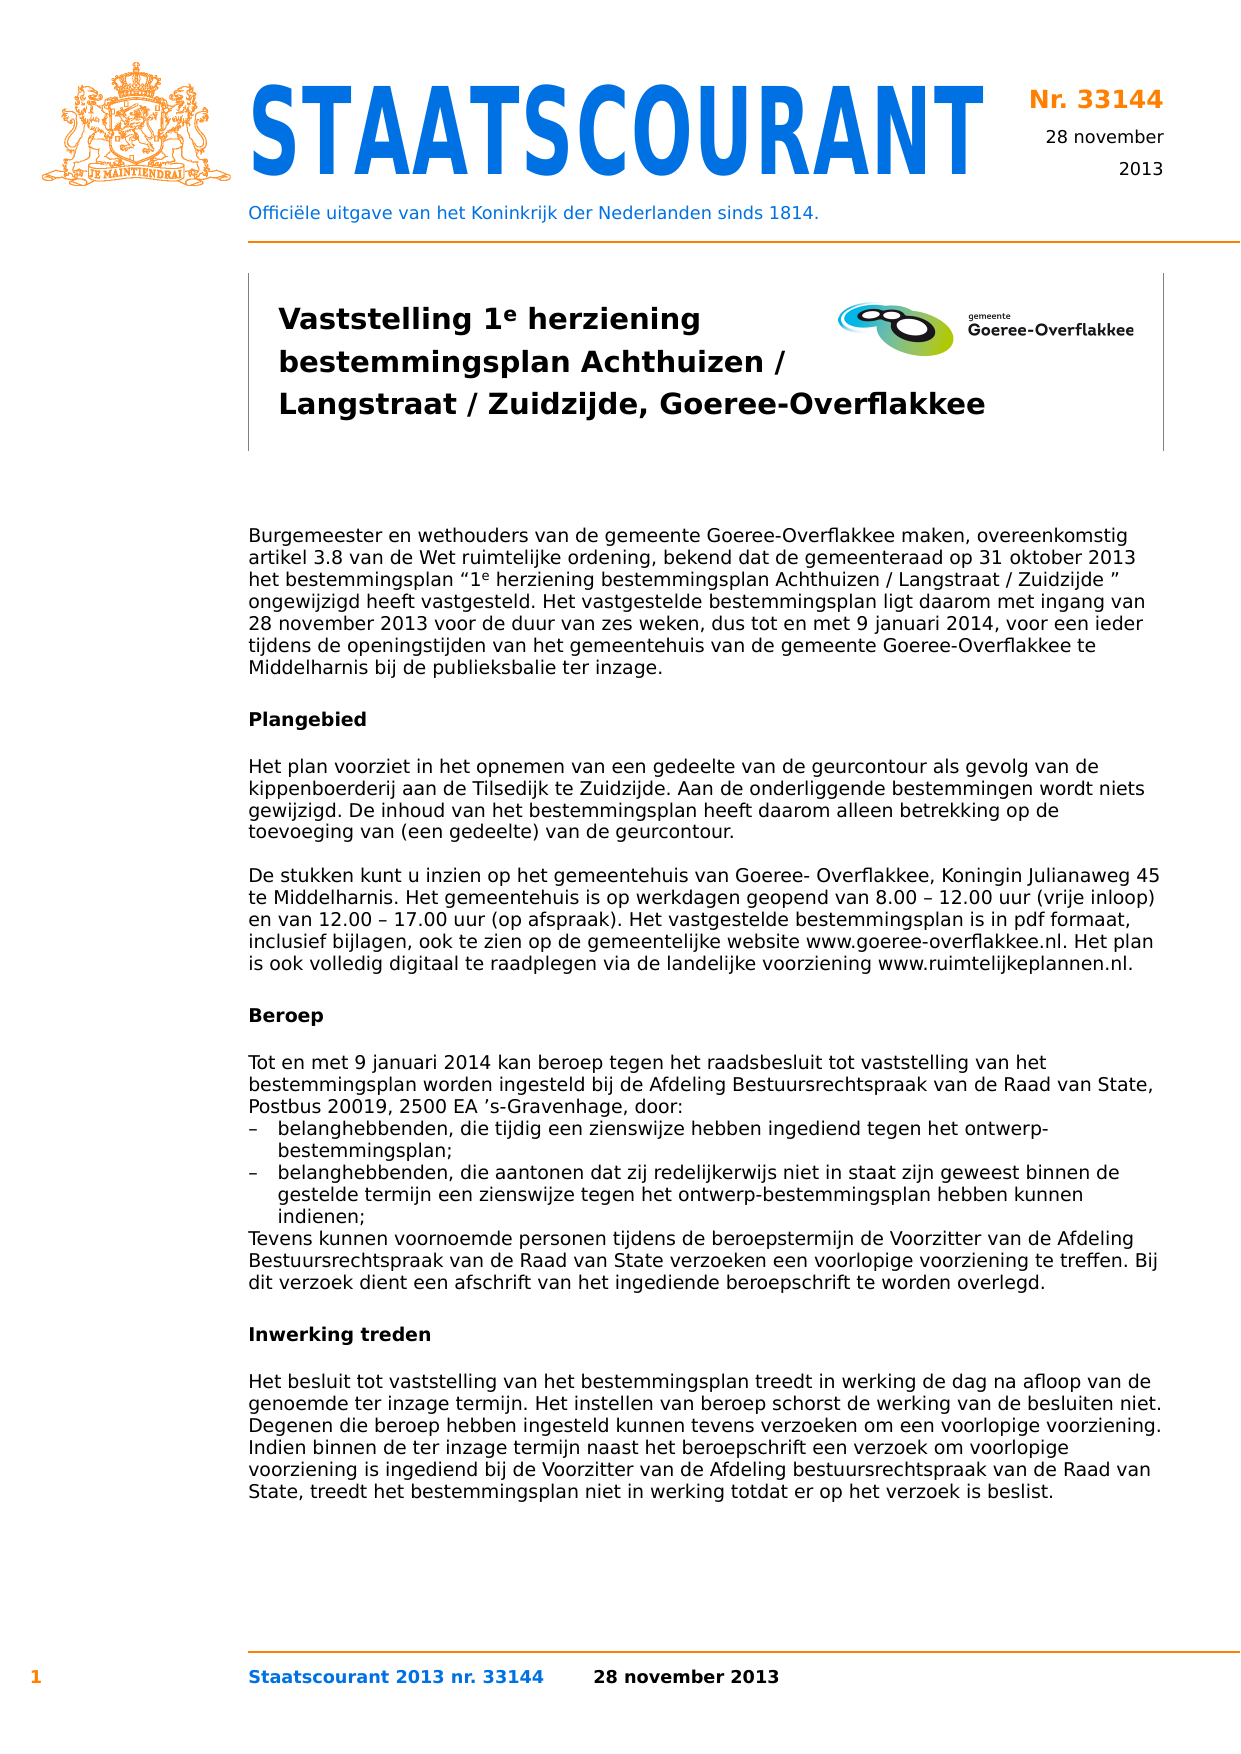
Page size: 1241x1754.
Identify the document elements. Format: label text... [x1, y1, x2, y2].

text – belanghebbenden, die aantonen dat zij redelijkerwijs niet in staat zijn geweest binnen de gestelde termijn een zienswijze tegen het ontwerp-bestemmingsplan hebben kunnen indienen; [248, 1162, 1163, 1228]
text Tot en met 9 januari 2014 kan beroep tegen het raadsbesluit tot vaststelling van het bestemmingsplan worden ingesteld bij de Afdeling Bestuursrechtspraak van de Raad van State, Postbus 20019, 2500 EA ’s-Gravenhage, door: [248, 1052, 1163, 1118]
text Burgemeester en wethouders van de gemeente Goeree-Overflakkee maken, overeenkomstig artikel 3.8 van de Wet ruimtelijke ordening, bekend dat de gemeenteraad op 31 oktober 2013 het bestemmingsplan “1e herziening bestemmingsplan Achthuizen / Langstraat / Zuidzijde ” ongewijzigd heeft vastgesteld. Het vastgestelde bestemmingsplan ligt daarom met ingang van 28 november 2013 voor de duur van zes weken, dus tot en met 9 januari 2014, voor een ieder tijdens de openingstijden van het gemeentehuis van de gemeente Goeree-Overflakkee te Middelharnis bij de publieksbalie ter inzage. [248, 525, 1163, 678]
subtitle Vaststelling 1e herziening bestemmingsplan Achthuizen / Langstraat / Zuidzijde, Goeree-Overflakkee [249, 273, 1163, 451]
text – belanghebbenden, die tijdig een zienswijze hebben ingediend tegen het ontwerp-bestemmingsplan; [248, 1118, 1163, 1162]
text De stukken kunt u inzien op het gemeentehuis van Goeree- Overflakkee, Koningin Julianaweg 45 te Middelharnis. Het gemeentehuis is op werkdagen geopend van 8.00 – 12.00 uur (vrije inloop) en van 12.00 – 17.00 uur (op afspraak). Het vastgestelde bestemmingsplan is in pdf formaat, inclusief bijlagen, ook te zien op de gemeentelijke website www.goeree-overflakkee.nl. Het plan is ook volledig digitaal te raadplegen via de landelijke voorziening www.ruimtelijkeplannen.nl. [248, 865, 1163, 975]
table_header Nr. 33144 [998, 62, 1240, 121]
table_header [25, 62, 248, 241]
text Het plan voorziet in het opnemen van een gedeelte van de geurcontour als gevolg van de kippenboerderij aan de Tilsedijk te Zuidzijde. Aan de onderliggende bestemmingen wordt niets gewijzigd. De inhoud van het bestemmingsplan heeft daarom alleen betrekking op de toevoeging van (een gedeelte) van de geurcontour. [248, 756, 1163, 843]
picture [838, 302, 1134, 356]
text Tevens kunnen voornoemde personen tijdens de beroepstermijn de Voorzitter van de Afdeling Bestuursrechtspraak van de Raad van State verzoeken een voorlopige voorziening te treffen. Bij dit verzoek dient een afschrift van het ingediende beroepschrift te worden overlegd. [248, 1228, 1163, 1294]
text Het besluit tot vaststelling van het bestemmingsplan treedt in werking de dag na afloop van de genoemde ter inzage termijn. Het instellen van beroep schorst de werking van de besluiten niet. Degenen die beroep hebben ingesteld kunnen tevens verzoeken om een voorlopige voorziening. Indien binnen de ter inzage termijn naast het beroepschrift een verzoek om voorlopige voorziening is ingediend bij de Voorzitter van de Afdeling bestuursrechtspraak van de Raad van State, treedt het bestemmingsplan niet in werking totdat er op het verzoek is beslist. [248, 1371, 1163, 1503]
table_cell 2013 [998, 153, 1240, 203]
subtitle Inwerking treden [248, 1324, 1163, 1346]
picture [41, 62, 231, 186]
table_cell 28 november [998, 121, 1240, 153]
table_cell Officiële uitgave van het Koninkrijk der Nederlanden sinds 1814. [248, 203, 1240, 241]
subtitle Beroep [248, 1005, 1163, 1027]
subtitle Plangebied [248, 708, 1163, 731]
table_header STAATSCOURANT [248, 62, 998, 203]
